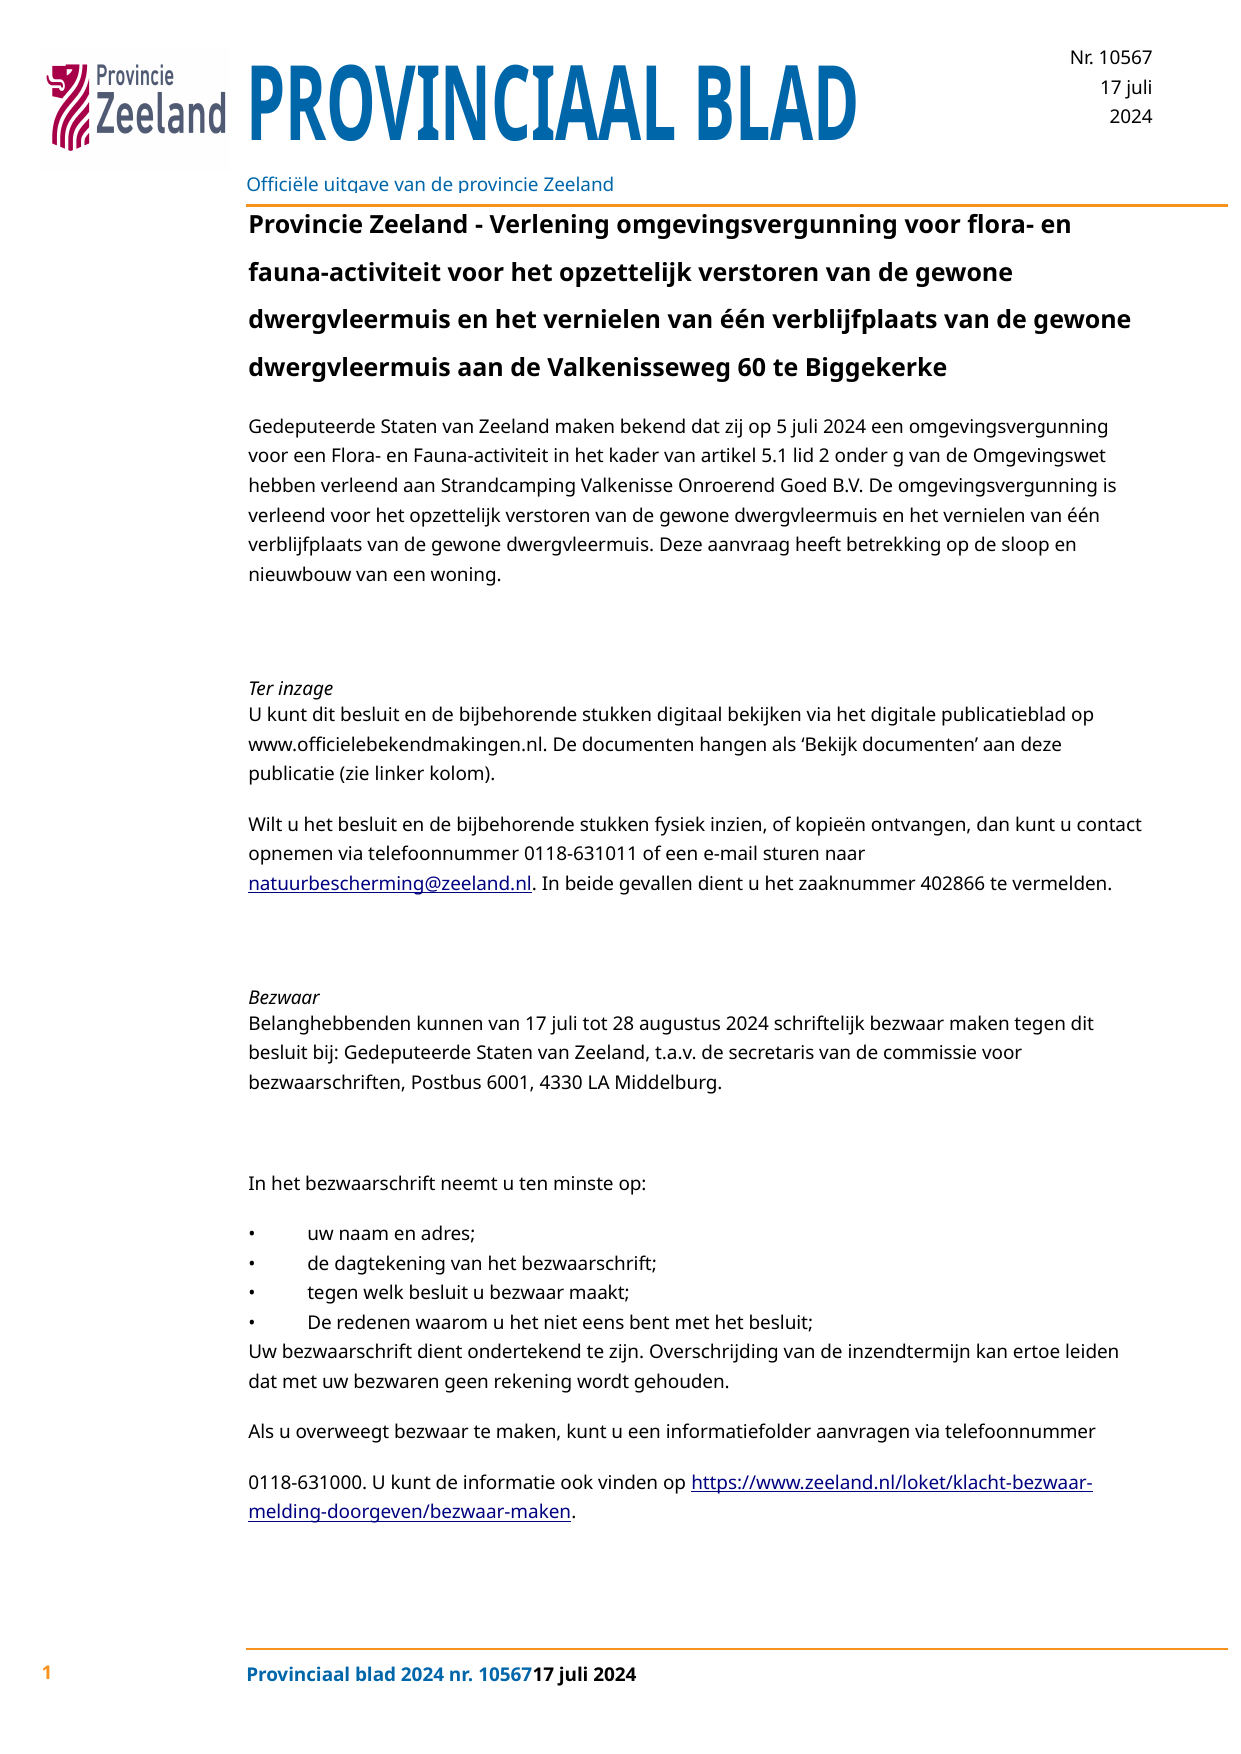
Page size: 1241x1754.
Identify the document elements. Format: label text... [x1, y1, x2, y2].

text Provincie Zeeland - Verlening omgevingsvergunning voor flora- en fauna-activiteit voor het opzettelijk verstoren van de gewone dwergvleermuis en het vernielen van één verblijfplaats van de gewone dwergvleermuis aan de Valkenisseweg 60 te Biggekerke [248, 207, 1152, 384]
text In het bezwaarschrift neemt u ten minste op: [248, 1170, 1152, 1196]
text U kunt dit besluit en de bijbehorende stukken digitaal bekijken via het digitale publicatieblad op www.officielebekendmakingen.nl. De documenten hangen als ‘Bekijk documenten’ aan deze publicatie (zie linker kolom). [248, 701, 1152, 786]
text Bezwaar [248, 984, 1152, 1010]
list tegen welk besluit u bezwaar maakt; [248, 1279, 1152, 1305]
text Gedeputeerde Staten van Zeeland maken bekend dat zij op 5 juli 2024 een omgevingsvergunning voor een Flora- en Fauna-activiteit in het kader van artikel 5.1 lid 2 onder g van de Omgevingswet hebben verleend aan Strandcamping Valkenisse Onroerend Goed B.V. De omgevingsvergunning is verleend voor het opzettelijk verstoren van de gewone dwergvleermuis en het vernielen van één verblijfplaats van de gewone dwergvleermuis. Deze aanvraag heeft betrekking op de sloop en nieuwbouw van een woning. [248, 413, 1152, 587]
picture [41, 47, 231, 172]
list uw naam en adres; [248, 1220, 1152, 1246]
text Wilt u het besluit en de bijbehorende stukken fysiek inzien, of kopieën ontvangen, dan kunt u contact opnemen via telefoonnummer 0118-631011 of een e-mail sturen naar natuurbescherming@zeeland.nl. In beide gevallen dient u het zaaknummer 402866 te vermelden. [248, 811, 1152, 896]
list de dagtekening van het bezwaarschrift; [248, 1250, 1152, 1276]
text Uw bezwaarschrift dient ondertekend te zijn. Overschrijding van de inzendtermijn kan ertoe leiden dat met uw bezwaren geen rekening wordt gehouden. [248, 1339, 1152, 1394]
text Belanghebbenden kunnen van 17 juli tot 28 augustus 2024 schriftelijk bezwaar maken tegen dit besluit bij: Gedeputeerde Staten van Zeeland, t.a.v. de secretaris van de commissie voor bezwaarschriften, Postbus 6001, 4330 LA Middelburg. [248, 1010, 1152, 1095]
text 0118-631000. U kunt de informatie ook vinden op https://www.zeeland.nl/loket/klacht-bezwaar-melding-doorgeven/bezwaar-maken. [248, 1469, 1152, 1524]
list De redenen waarom u het niet eens bent met het besluit; [248, 1309, 1152, 1335]
text Als u overweegt bezwaar te maken, kunt u een informatiefolder aanvragen via telefoonnummer [248, 1419, 1152, 1444]
text Ter inzage [248, 675, 1152, 701]
